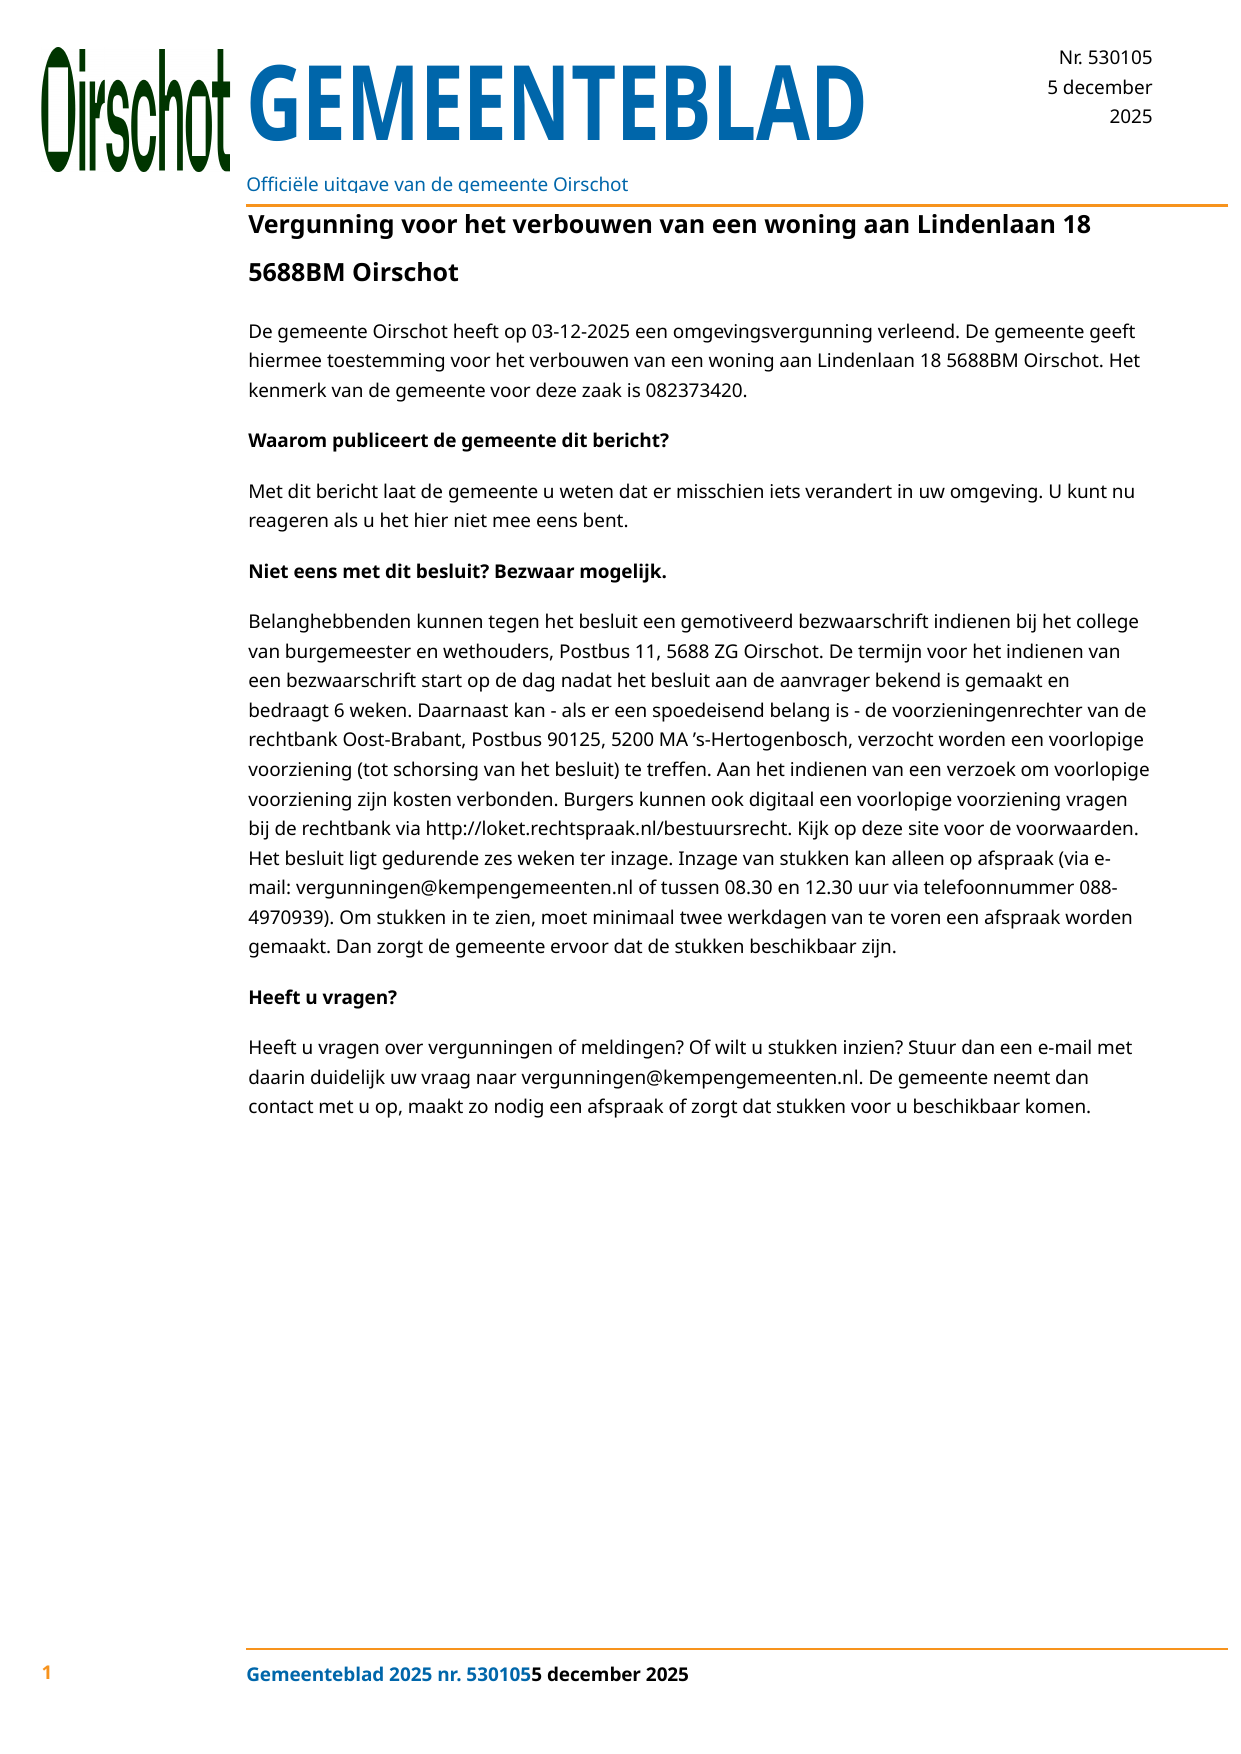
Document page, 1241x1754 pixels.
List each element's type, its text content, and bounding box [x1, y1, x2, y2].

text Niet eens met dit besluit? Bezwaar mogelijk. [248, 558, 1152, 584]
picture [41, 47, 231, 172]
text De gemeente Oirschot heeft op 03-12-2025 een omgevingsvergunning verleend. De gemeente geeft hiermee toestemming voor het verbouwen van een woning aan Lindenlaan 18 5688BM Oirschot. Het kenmerk van de gemeente voor deze zaak is 082373420. [248, 318, 1152, 403]
text Met dit bericht laat de gemeente u weten dat er misschien iets verandert in uw omgeving. U kunt nu reageren als u het hier niet mee eens bent. [248, 478, 1152, 533]
text Heeft u vragen? [248, 984, 1152, 1010]
text Vergunning voor het verbouwen van een woning aan Lindenlaan 18 5688BM Oirschot [248, 207, 1152, 288]
text Heeft u vragen over vergunningen of meldingen? Of wilt u stukken inzien? Stuur dan een e-mail met daarin duidelijk uw vraag naar vergunningen@kempengemeenten.nl. De gemeente neemt dan contact met u op, maakt zo nodig een afspraak of zorgt dat stukken voor u beschikbaar komen. [248, 1034, 1152, 1119]
text Waarom publiceert de gemeente dit bericht? [248, 427, 1152, 453]
text Belanghebbenden kunnen tegen het besluit een gemotiveerd bezwaarschrift indienen bij het college van burgemeester en wethouders, Postbus 11, 5688 ZG Oirschot. De termijn voor het indienen van een bezwaarschrift start op de dag nadat het besluit aan de aanvrager bekend is gemaakt en bedraagt 6 weken. Daarnaast kan - als er een spoedeisend belang is - de voorzieningenrechter van de rechtbank Oost-Brabant, Postbus 90125, 5200 MA ’s-Hertogenbosch, verzocht worden een voorlopige voorziening (tot schorsing van het besluit) te treffen. Aan het indienen van een verzoek om voorlopige voorziening zijn kosten verbonden. Burgers kunnen ook digitaal een voorlopige voorziening vragen bij de rechtbank via http://loket.rechtspraak.nl/bestuursrecht. Kijk op deze site voor de voorwaarden. Het besluit ligt gedurende zes weken ter inzage. Inzage van stukken kan alleen op afspraak (via e-mail: vergunningen@kempengemeenten.nl of tussen 08.30 en 12.30 uur via telefoonnummer 088-4970939). Om stukken in te zien, moet minimaal twee werkdagen van te voren een afspraak worden gemaakt. Dan zorgt de gemeente ervoor dat de stukken beschikbaar zijn. [248, 608, 1152, 959]
